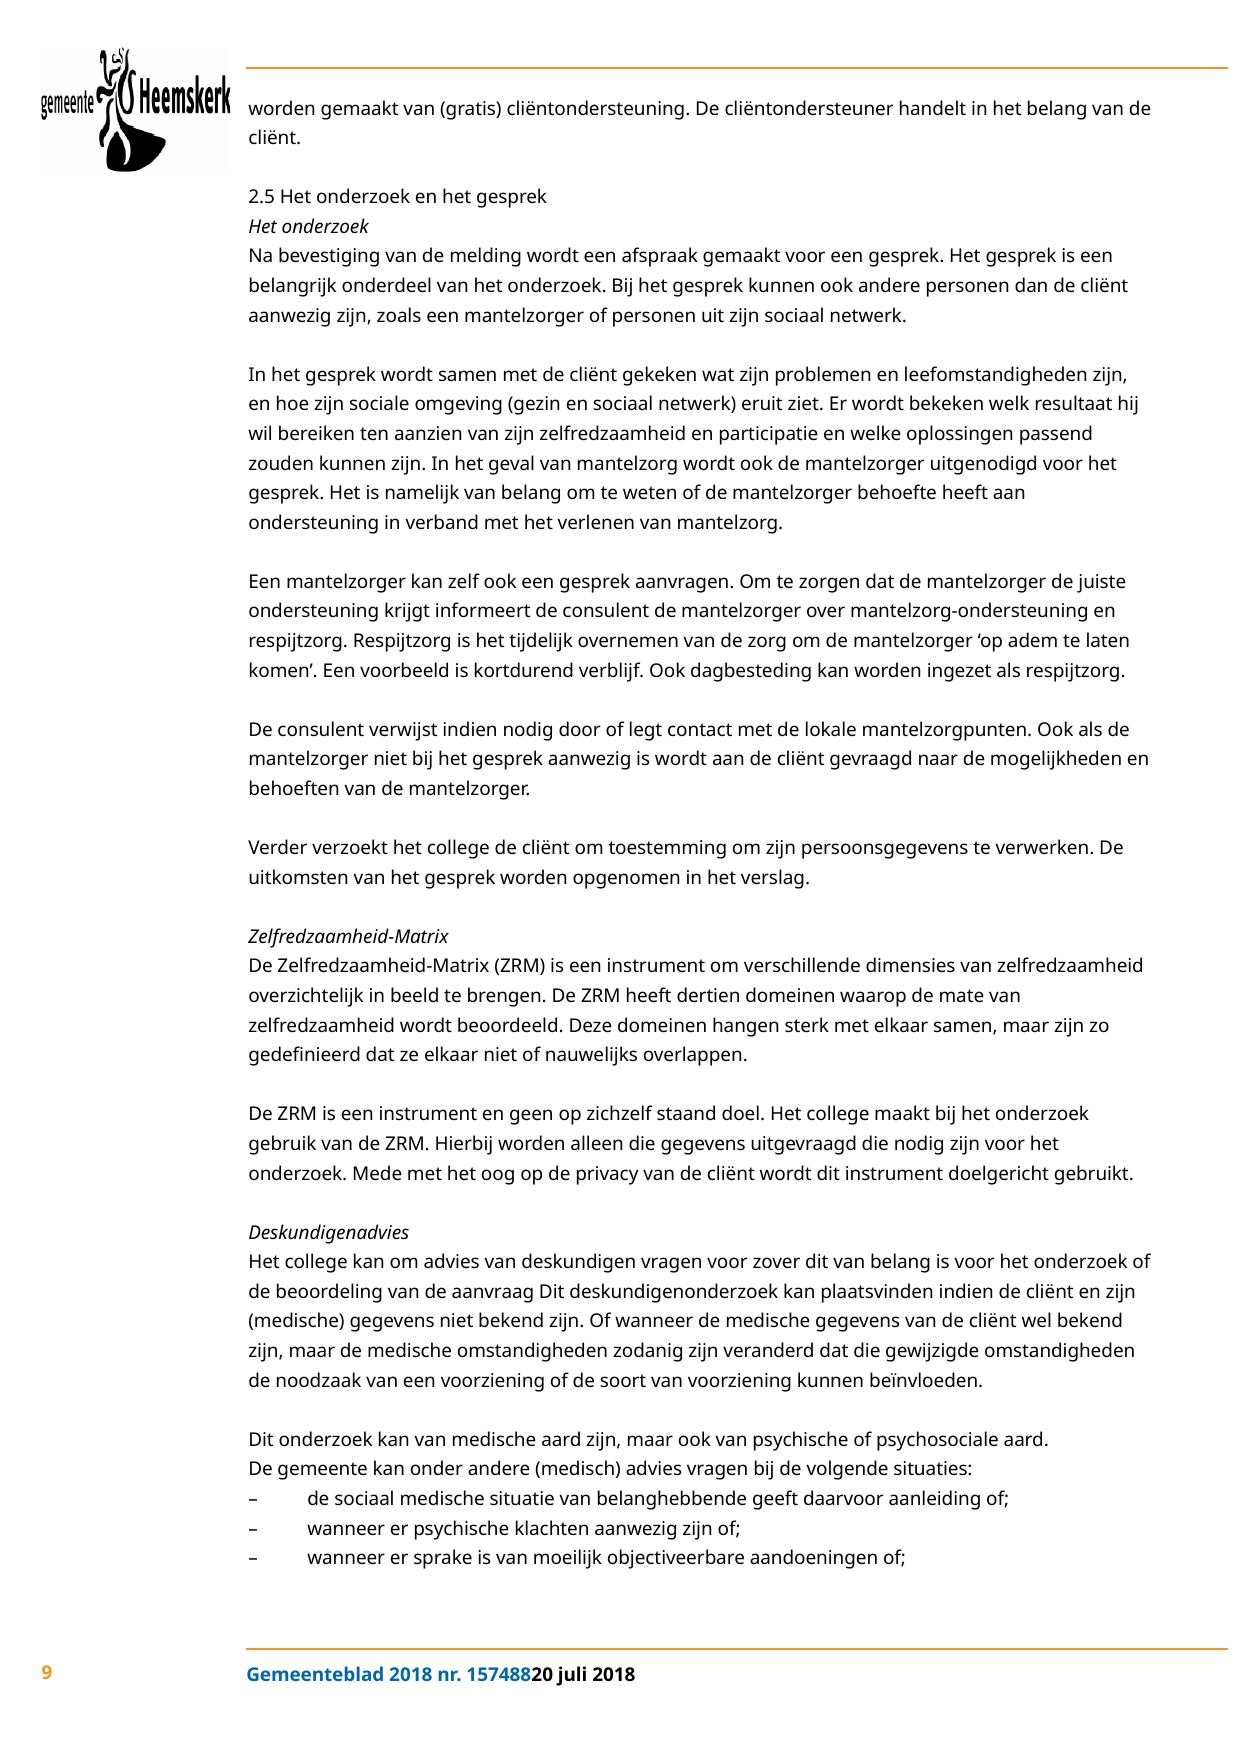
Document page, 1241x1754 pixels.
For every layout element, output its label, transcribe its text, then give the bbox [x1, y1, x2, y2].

list wanneer er psychische klachten aanwezig zijn of; [248, 1515, 1152, 1541]
text 2.5 Het onderzoek en het gesprek [248, 183, 1152, 209]
text Het onderzoek [248, 213, 1152, 239]
text De ZRM is een instrument en geen op zichzelf staand doel. Het college maakt bij het onderzoek gebruik van de ZRM. Hierbij worden alleen die gegevens uitgevraagd die nodig zijn voor het onderzoek. Mede met het oog op de privacy van de cliënt wordt dit instrument doelgericht gebruikt. [248, 1101, 1152, 1186]
list wanneer er sprake is van moeilijk objectiveerbare aandoeningen of; [248, 1544, 1152, 1570]
text Een mantelzorger kan zelf ook een gesprek aanvragen. Om te zorgen dat de mantelzorger de juiste ondersteuning krijgt informeert de consulent de mantelzorger over mantelzorg-ondersteuning en respijtzorg. Respijtzorg is het tijdelijk overnemen van de zorg om de mantelzorger ‘op adem te laten komen’. Een voorbeeld is kortdurend verblijf. Ook dagbesteding kan worden ingezet als respijtzorg. [248, 568, 1152, 683]
text In het gesprek wordt samen met de cliënt gekeken wat zijn problemen en leefomstandigheden zijn, en hoe zijn sociale omgeving (gezin en sociaal netwerk) eruit ziet. Er wordt bekeken welk resultaat hij wil bereiken ten aanzien van zijn zelfredzaamheid en participatie en welke oplossingen passend zouden kunnen zijn. In het geval van mantelzorg wordt ook de mantelzorger uitgenodigd voor het gesprek. Het is namelijk van belang om te weten of de mantelzorger behoefte heeft aan ondersteuning in verband met het verlenen van mantelzorg. [248, 361, 1152, 535]
text Het college kan om advies van deskundigen vragen voor zover dit van belang is voor het onderzoek of de beoordeling van de aanvraag Dit deskundigenonderzoek kan plaatsvinden indien de cliënt en zijn (medische) gegevens niet bekend zijn. Of wanneer de medische gegevens van de cliënt wel bekend zijn, maar de medische omstandigheden zodanig zijn veranderd dat die gewijzigde omstandigheden de noodzaak van een voorziening of de soort van voorziening kunnen beïnvloeden. [248, 1248, 1152, 1393]
text De gemeente kan onder andere (medisch) advies vragen bij de volgende situaties: [248, 1456, 1152, 1481]
text Zelfredzaamheid-Matrix [248, 923, 1152, 949]
picture [41, 47, 231, 172]
text De consulent verwijst indien nodig door of legt contact met de lokale mantelzorgpunten. Ook als de mantelzorger niet bij het gesprek aanwezig is wordt aan de cliënt gevraagd naar de mogelijkheden en behoeften van de mantelzorger. [248, 716, 1152, 801]
text Dit onderzoek kan van medische aard zijn, maar ook van psychische of psychosociale aard. [248, 1426, 1152, 1452]
text worden gemaakt van (gratis) cliëntondersteuning. De cliëntondersteuner handelt in het belang van de cliënt. [248, 95, 1152, 150]
text Na bevestiging van de melding wordt een afspraak gemaakt voor een gesprek. Het gesprek is een belangrijk onderdeel van het onderzoek. Bij het gesprek kunnen ook andere personen dan de cliënt aanwezig zijn, zoals een mantelzorger of personen uit zijn sociaal netwerk. [248, 243, 1152, 328]
text De Zelfredzaamheid-Matrix (ZRM) is een instrument om verschillende dimensies van zelfredzaamheid overzichtelijk in beeld te brengen. De ZRM heeft dertien domeinen waarop de mate van zelfredzaamheid wordt beoordeeld. Deze domeinen hangen sterk met elkaar samen, maar zijn zo gedefinieerd dat ze elkaar niet of nauwelijks overlappen. [248, 953, 1152, 1067]
text Deskundigenadvies [248, 1219, 1152, 1245]
text Verder verzoekt het college de cliënt om toestemming om zijn persoonsgegevens te verwerken. De uitkomsten van het gesprek worden opgenomen in het verslag. [248, 834, 1152, 890]
list de sociaal medische situatie van belanghebbende geeft daarvoor aanleiding of; [248, 1485, 1152, 1511]
